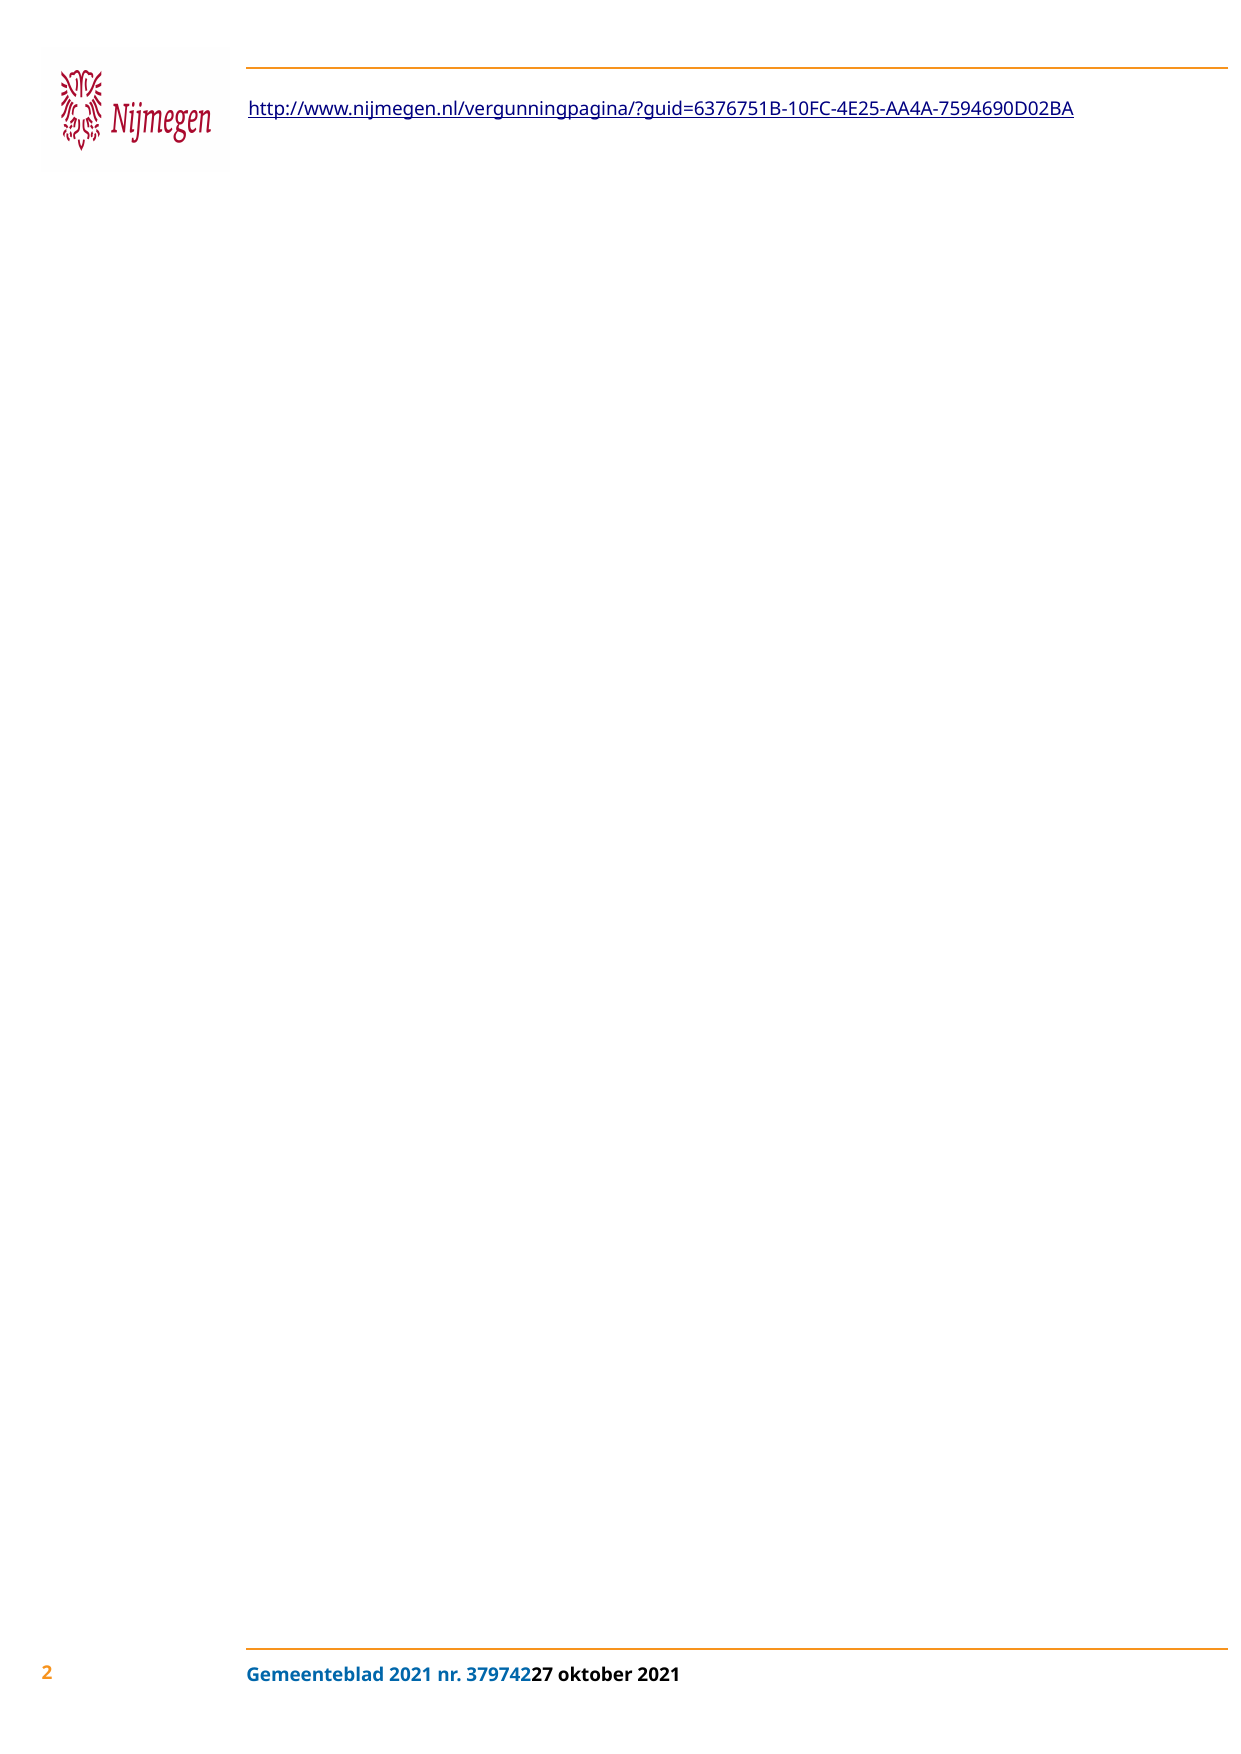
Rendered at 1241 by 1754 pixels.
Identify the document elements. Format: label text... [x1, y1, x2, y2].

picture [41, 47, 231, 172]
text http://www.nijmegen.nl/vergunningpagina/?guid=6376751B-10FC-4E25-AA4A-7594690D02BA [248, 95, 1152, 121]
